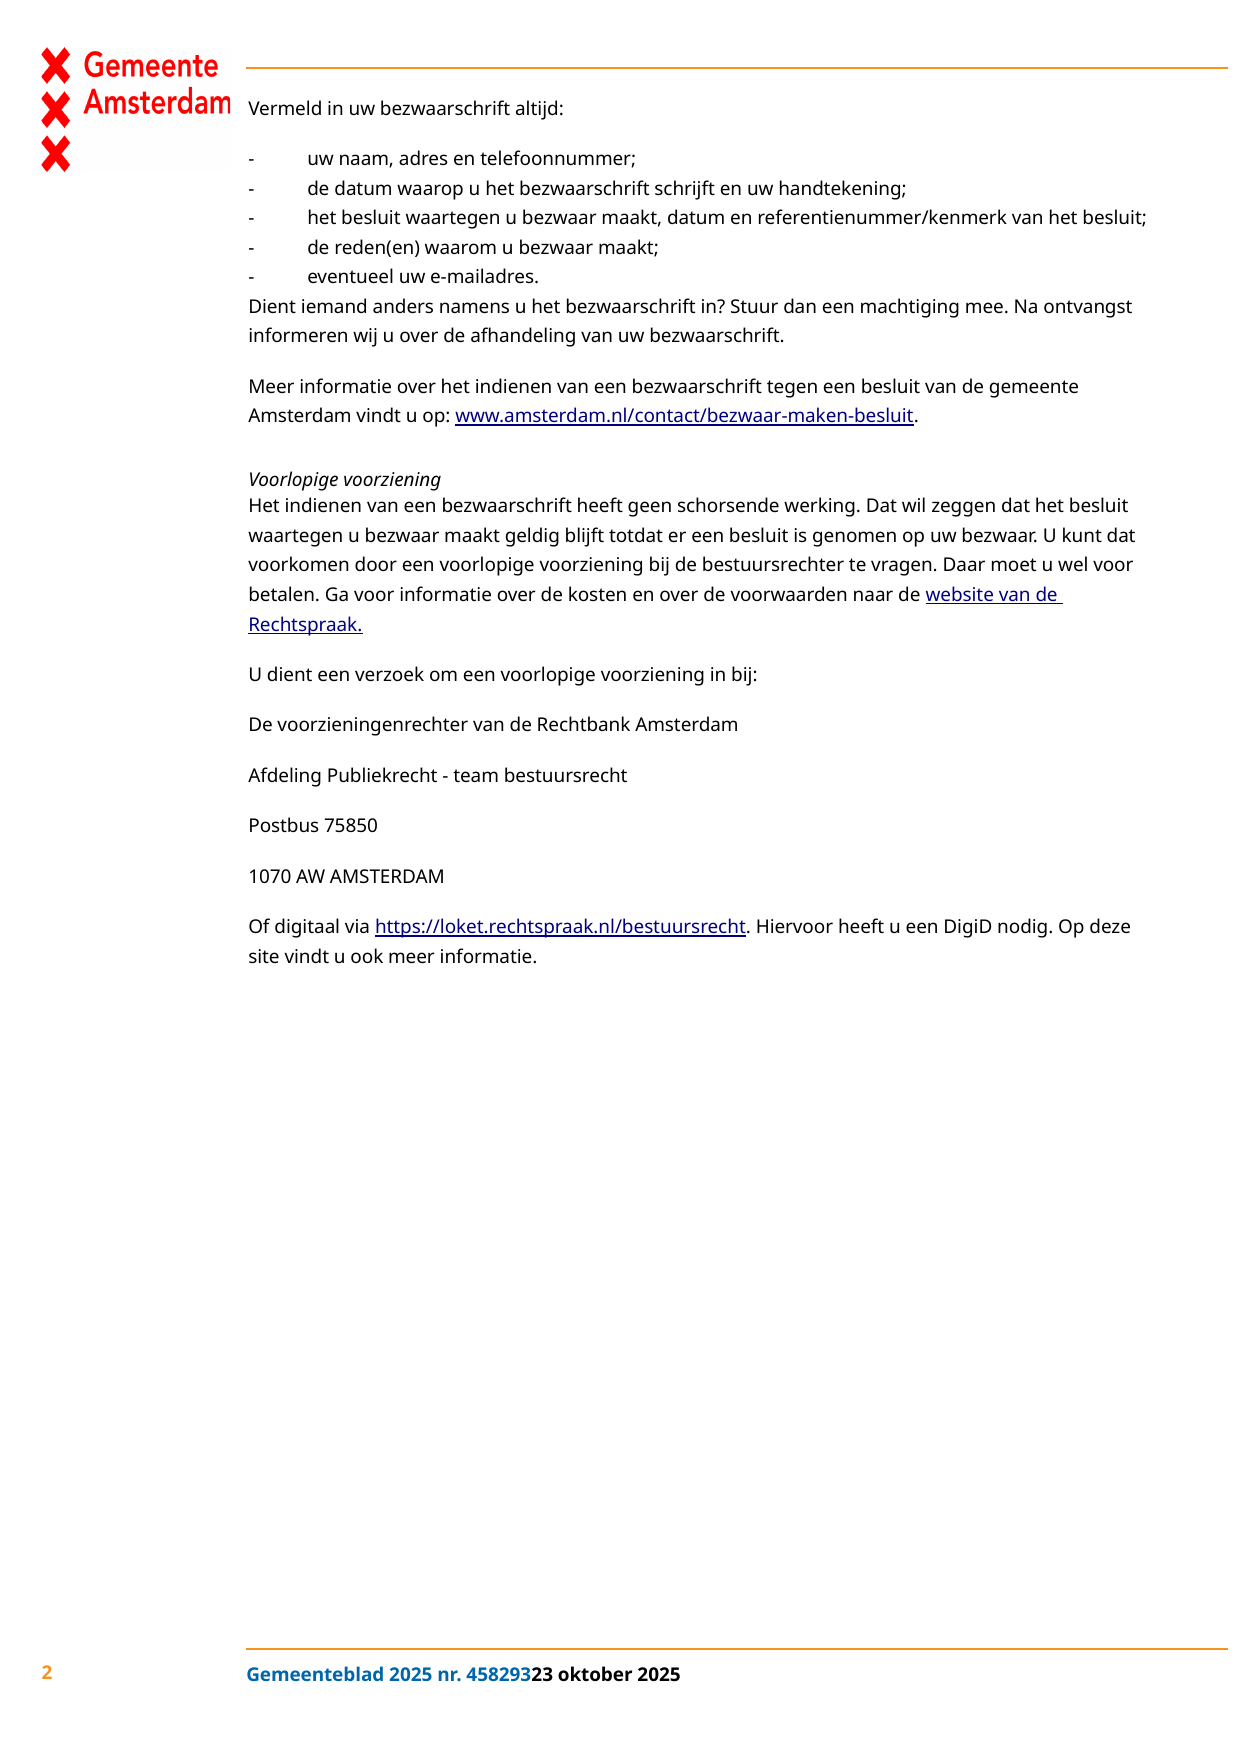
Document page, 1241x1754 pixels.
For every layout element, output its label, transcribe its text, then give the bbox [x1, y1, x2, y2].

list de reden(en) waarom u bezwaar maakt; [248, 234, 1152, 260]
text U dient een verzoek om een voorlopige voorziening in bij: [248, 661, 1152, 687]
picture [41, 47, 231, 172]
text 1070 AW AMSTERDAM [248, 863, 1152, 888]
text Dient iemand anders namens u het bezwaarschrift in? Stuur dan een machtiging mee. Na ontvangst informeren wij u over de afhandeling van uw bezwaarschrift. [248, 293, 1152, 348]
list uw naam, adres en telefoonnummer; [248, 145, 1152, 171]
text Afdeling Publiekrecht - team bestuursrecht [248, 762, 1152, 788]
list het besluit waartegen u bezwaar maakt, datum en referentienummer/kenmerk van het besluit; [248, 204, 1152, 230]
text De voorzieningenrechter van de Rechtbank Amsterdam [248, 712, 1152, 737]
list eventueel uw e-mailadres. [248, 263, 1152, 289]
text Voorlopige voorziening [248, 467, 1152, 492]
text Het indienen van een bezwaarschrift heeft geen schorsende werking. Dat wil zeggen dat het besluit waartegen u bezwaar maakt geldig blijft totdat er een besluit is genomen op uw bezwaar. U kunt dat voorkomen door een voorlopige voorziening bij de bestuursrechter te vragen. Daar moet u wel voor betalen. Ga voor informatie over de kosten en over de voorwaarden naar de website van de Rechtspraak. [248, 492, 1152, 636]
text Postbus 75850 [248, 812, 1152, 838]
text Meer informatie over het indienen van een bezwaarschrift tegen een besluit van de gemeente Amsterdam vindt u op: www.amsterdam.nl/contact/bezwaar-maken-besluit. [248, 373, 1152, 428]
text Vermeld in uw bezwaarschrift altijd: [248, 95, 1152, 121]
text Of digitaal via https://loket.rechtspraak.nl/bestuursrecht. Hiervoor heeft u een DigiD nodig. Op deze site vindt u ook meer informatie. [248, 913, 1152, 968]
list de datum waarop u het bezwaarschrift schrijft en uw handtekening; [248, 175, 1152, 201]
